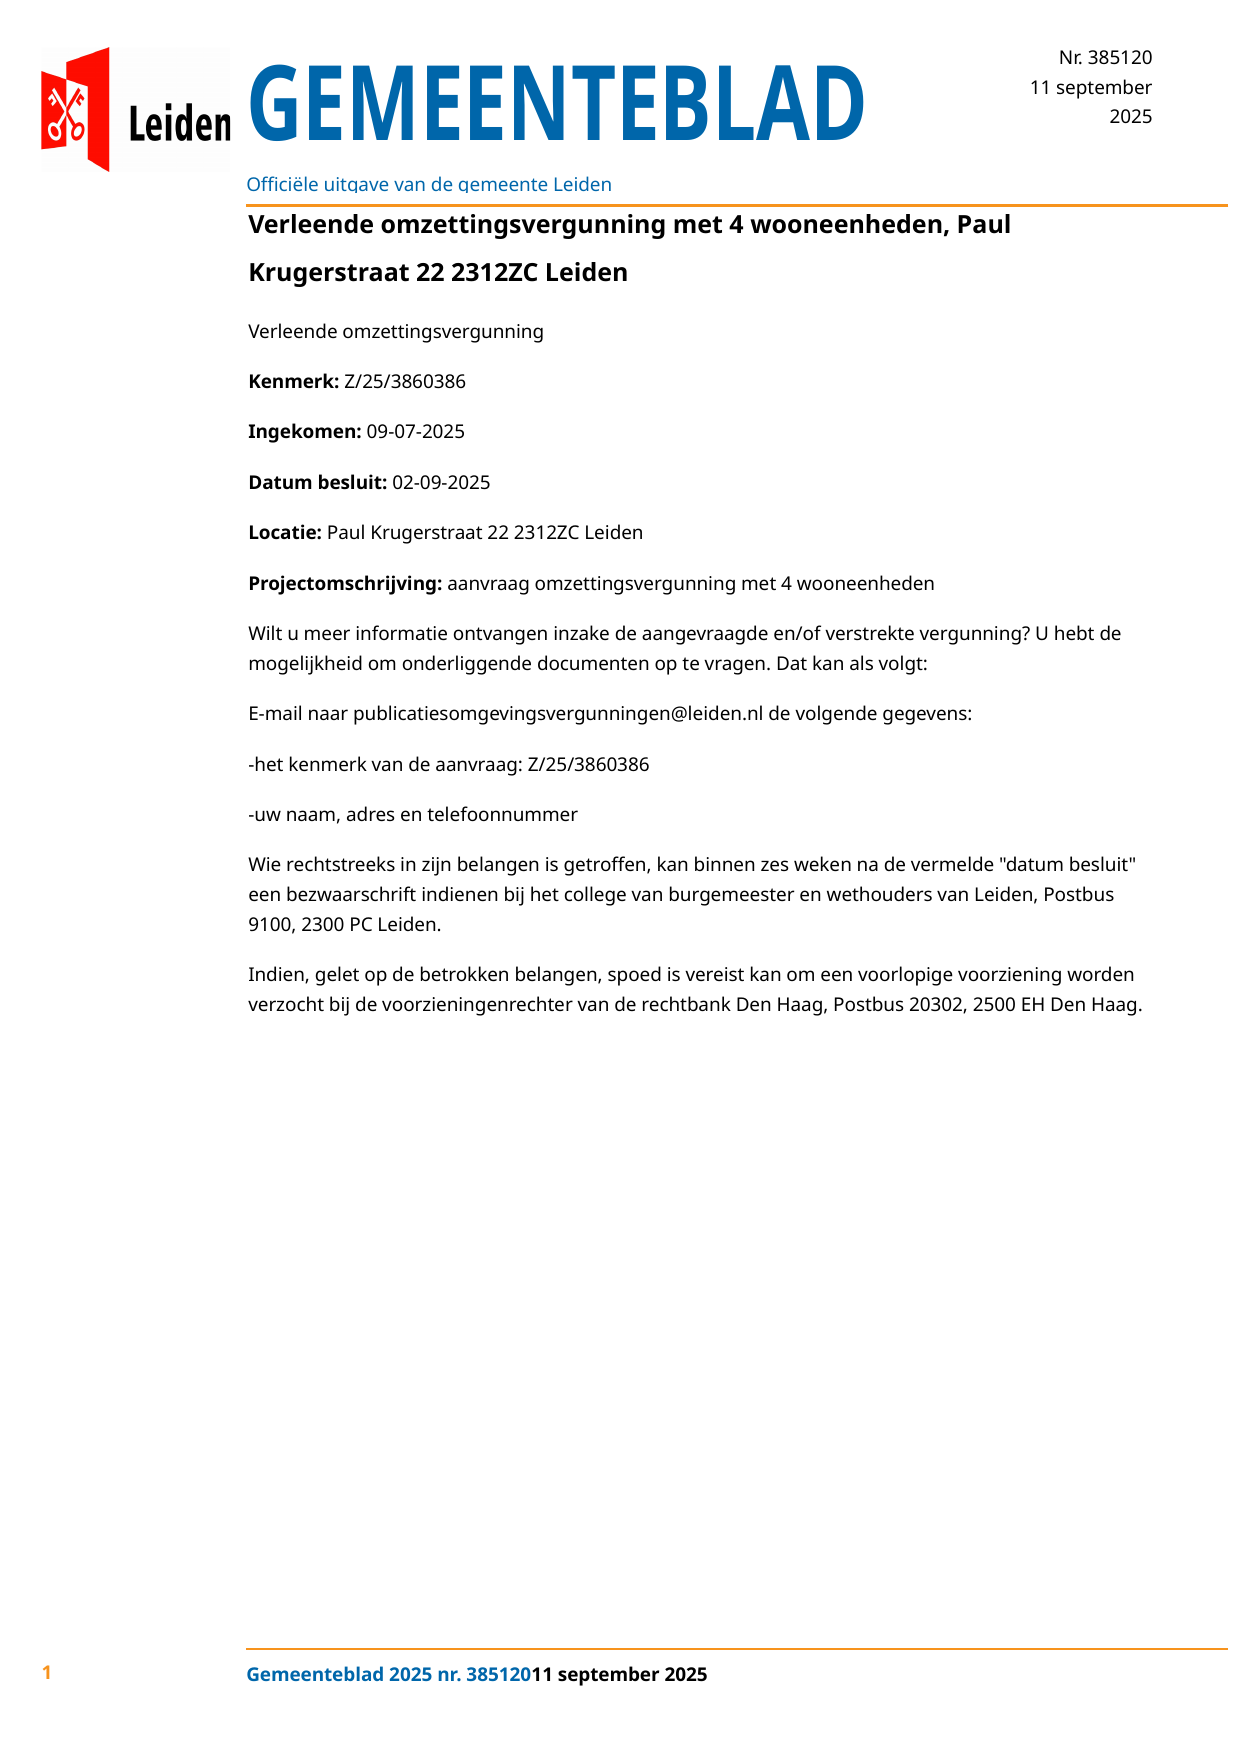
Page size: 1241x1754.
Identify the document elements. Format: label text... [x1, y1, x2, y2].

text Wie rechtstreeks in zijn belangen is getroffen, kan binnen zes weken na de vermelde "datum besluit" een bezwaarschrift indienen bij het college van burgemeester en wethouders van Leiden, Postbus 9100, 2300 PC Leiden. [248, 852, 1152, 937]
text Projectomschrijving: aanvraag omzettingsvergunning met 4 wooneenheden [248, 570, 1152, 596]
text Datum besluit: 02-09-2025 [248, 469, 1152, 495]
text Ingekomen: 09-07-2025 [248, 419, 1152, 444]
text -uw naam, adres en telefoonnummer [248, 801, 1152, 827]
text Verleende omzettingsvergunning [248, 318, 1152, 344]
text -het kenmerk van de aanvraag: Z/25/3860386 [248, 751, 1152, 777]
text Kenmerk: Z/25/3860386 [248, 368, 1152, 394]
text Verleende omzettingsvergunning met 4 wooneenheden, Paul Krugerstraat 22 2312ZC Leiden [248, 207, 1152, 288]
text Wilt u meer informatie ontvangen inzake de aangevraagde en/of verstrekte vergunning? U hebt de mogelijkheid om onderliggende documenten op te vragen. Dat kan als volgt: [248, 620, 1152, 676]
picture [41, 47, 231, 172]
text Indien, gelet op de betrokken belangen, spoed is vereist kan om een voorlopige voorziening worden verzocht bij de voorzieningenrechter van de rechtbank Den Haag, Postbus 20302, 2500 EH Den Haag. [248, 961, 1152, 1017]
text E-mail naar publicatiesomgevingsvergunningen@leiden.nl de volgende gegevens: [248, 700, 1152, 726]
text Locatie: Paul Krugerstraat 22 2312ZC Leiden [248, 519, 1152, 545]
